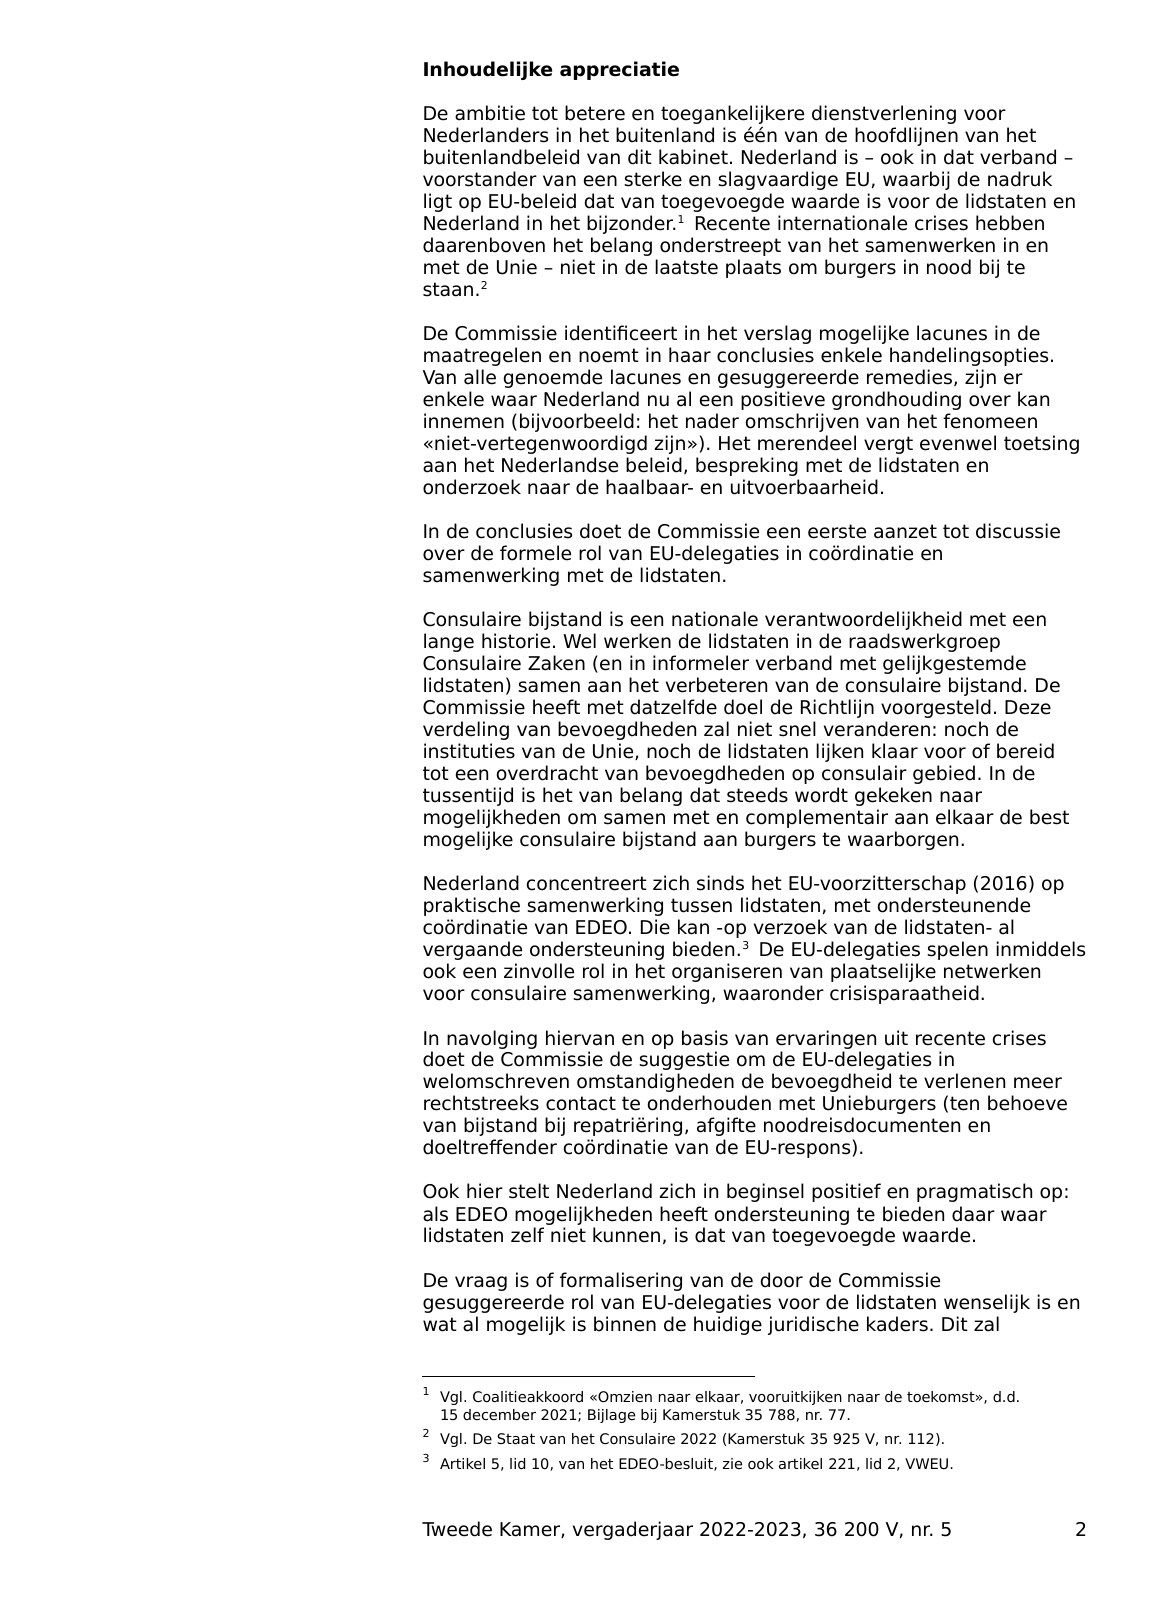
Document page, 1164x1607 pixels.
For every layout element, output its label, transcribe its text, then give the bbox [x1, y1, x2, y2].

text De Commissie identificeert in het verslag mogelijke lacunes in de maatregelen en noemt in haar conclusies enkele handelingsopties. Van alle genoemde lacunes en gesuggereerde remedies, zijn er enkele waar Nederland nu al een positieve grondhouding over kan innemen (bijvoorbeeld: het nader omschrijven van het fenomeen «niet-vertegenwoordigd zijn»). Het merendeel vergt evenwel toetsing aan het Nederlandse beleid, bespreking met de lidstaten en onderzoek naar de haalbaar- en uitvoerbaarheid. [422, 323, 1087, 499]
text Artikel 5, lid 10, van het EDEO-besluit, zie ook artikel 221, lid 2, VWEU. [422, 1452, 1087, 1474]
text Vgl. Coalitieakkoord «Omzien naar elkaar, vooruitkijken naar de toekomst», d.d. 15 december 2021; Bijlage bij Kamerstuk 35 788, nr. 77. [422, 1385, 1087, 1424]
text Consulaire bijstand is een nationale verantwoordelijkheid met een lange historie. Wel werken de lidstaten in de raadswerkgroep Consulaire Zaken (en in informeler verband met gelijkgestemde lidstaten) samen aan het verbeteren van de consulaire bijstand. De Commissie heeft met datzelfde doel de Richtlijn voorgesteld. Deze verdeling van bevoegdheden zal niet snel veranderen: noch de instituties van de Unie, noch de lidstaten lijken klaar voor of bereid tot een overdracht van bevoegdheden op consulair gebied. In de tussentijd is het van belang dat steeds wordt gekeken naar mogelijkheden om samen met en complementair aan elkaar de best mogelijke consulaire bijstand aan burgers te waarborgen. [422, 609, 1087, 851]
text Vgl. De Staat van het Consulaire 2022 (Kamerstuk 35 925 V, nr. 112). [422, 1427, 1087, 1449]
text De vraag is of formalisering van de door de Commissie gesuggereerde rol van EU-delegaties voor de lidstaten wenselijk is en wat al mogelijk is binnen de huidige juridische kaders. Dit zal [422, 1269, 1087, 1336]
text In navolging hiervan en op basis van ervaringen uit recente crises doet de Commissie de suggestie om de EU-delegaties in welomschreven omstandigheden de bevoegdheid te verlenen meer rechtstreeks contact te onderhouden met Unieburgers (ten behoeve van bijstand bij repatriëring, afgifte noodreisdocumenten en doeltreffender coördinatie van de EU-respons). [422, 1027, 1087, 1159]
text In de conclusies doet de Commissie een eerste aanzet tot discussie over de formele rol van EU-delegaties in coördinatie en samenwerking met de lidstaten. [422, 521, 1087, 587]
text De ambitie tot betere en toegankelijkere dienstverlening voor Nederlanders in het buitenland is één van de hoofdlijnen van het buitenlandbeleid van dit kabinet. Nederland is – ook in dat verband – voorstander van een sterke en slagvaardige EU, waarbij de nadruk ligt op EU-beleid dat van toegevoegde waarde is voor de lidstaten en Nederland in het bijzonder. Recente internationale crises hebben daarenboven het belang onderstreept van het samenwerken in en met de Unie – niet in de laatste plaats om burgers in nood bij te staan. [422, 103, 1087, 301]
text Ook hier stelt Nederland zich in beginsel positief en pragmatisch op: als EDEO mogelijkheden heeft ondersteuning te bieden daar waar lidstaten zelf niet kunnen, is dat van toegevoegde waarde. [422, 1181, 1087, 1247]
subtitle Inhoudelijke appreciatie [422, 59, 1087, 81]
text Nederland concentreert zich sinds het EU-voorzitterschap (2016) op praktische samenwerking tussen lidstaten, met ondersteunende coördinatie van EDEO. Die kan -op verzoek van de lidstaten- al vergaande ondersteuning bieden. De EU-delegaties spelen inmiddels ook een zinvolle rol in het organiseren van plaatselijke netwerken voor consulaire samenwerking, waaronder crisisparaatheid. [422, 873, 1087, 1005]
